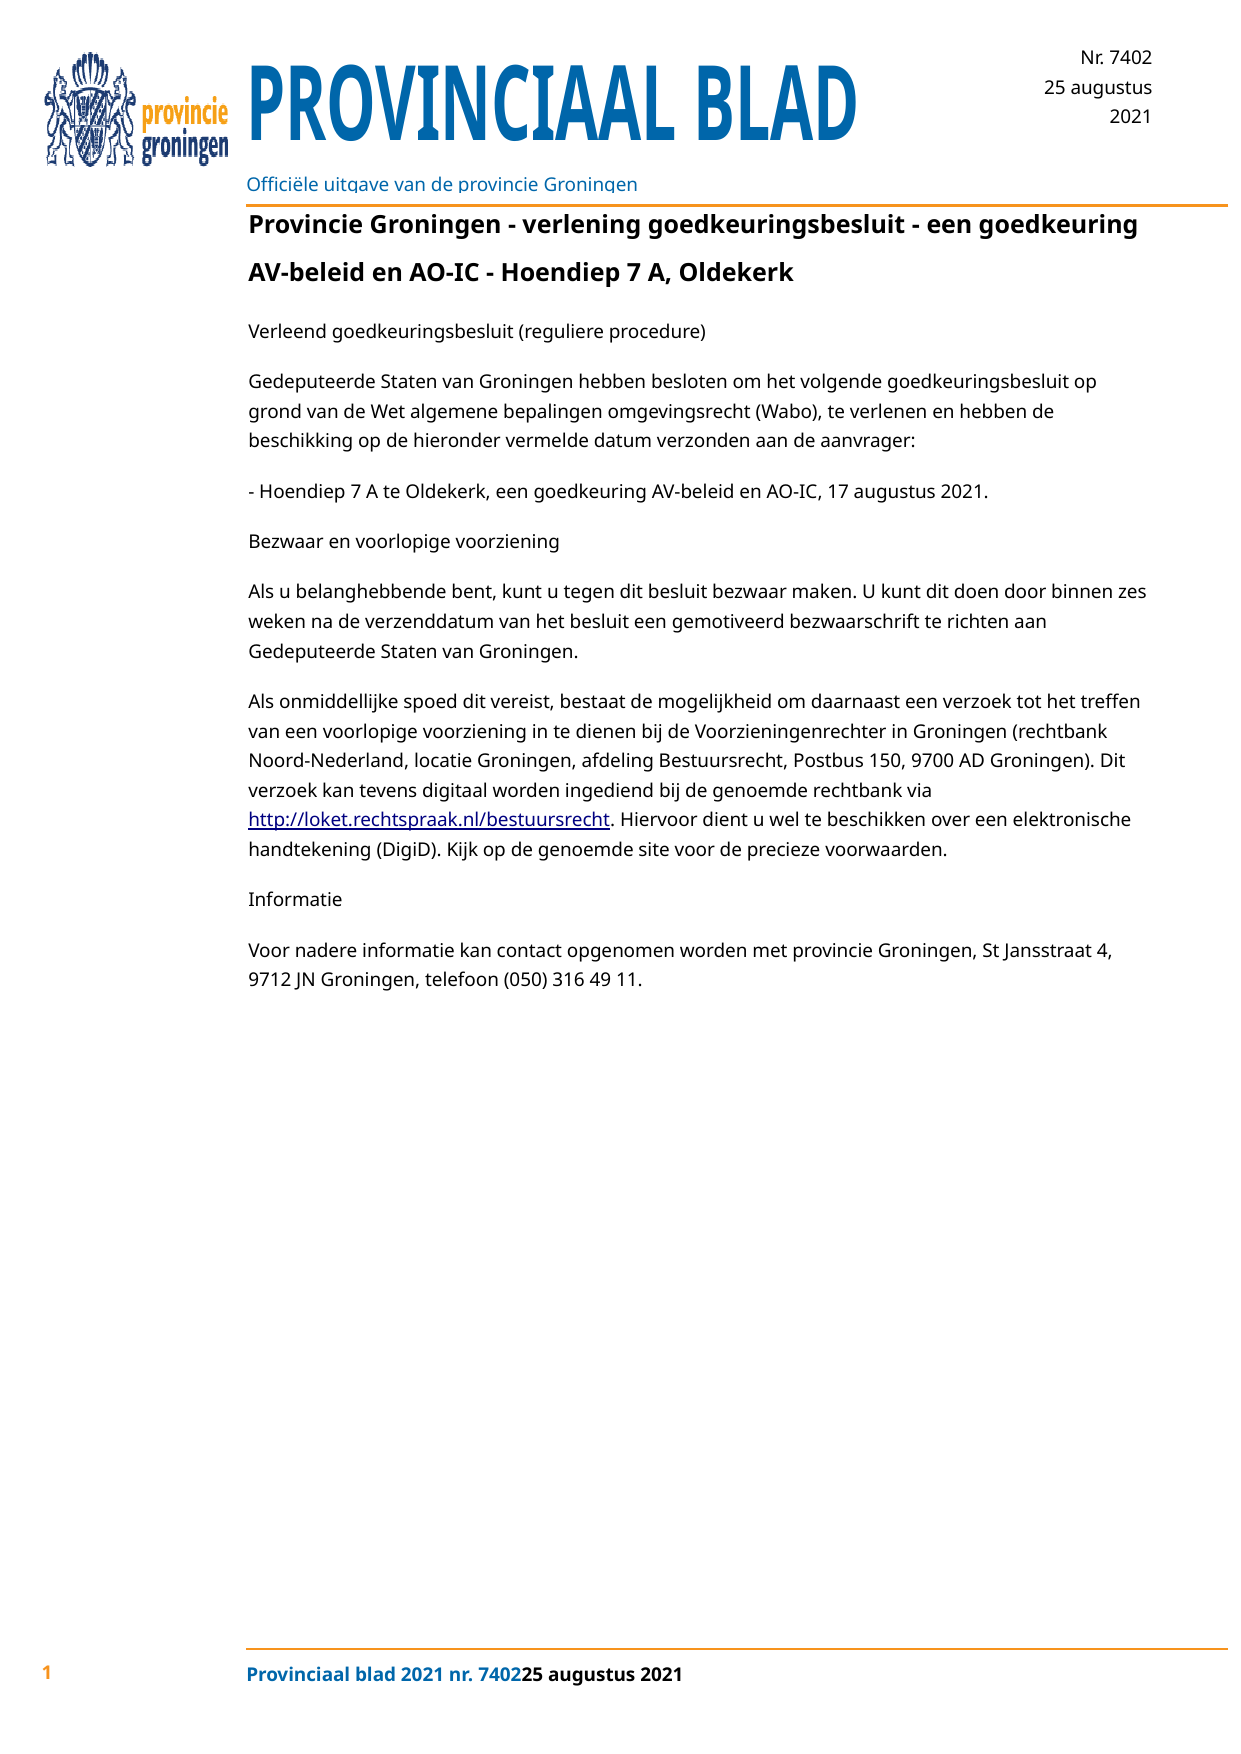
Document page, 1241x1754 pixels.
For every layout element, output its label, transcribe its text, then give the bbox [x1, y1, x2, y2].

text Gedeputeerde Staten van Groningen hebben besloten om het volgende goedkeuringsbesluit op grond van de Wet algemene bepalingen omgevingsrecht (Wabo), te verlenen en hebben de beschikking op de hieronder vermelde datum verzonden aan de aanvrager: [248, 368, 1152, 453]
text Voor nadere informatie kan contact opgenomen worden met provincie Groningen, St Jansstraat 4, 9712 JN Groningen, telefoon (050) 316 49 11. [248, 937, 1152, 992]
text Als onmiddellijke spoed dit vereist, bestaat de mogelijkheid om daarnaast een verzoek tot het treffen van een voorlopige voorziening in te dienen bij de Voorzieningenrechter in Groningen (rechtbank Noord-Nederland, locatie Groningen, afdeling Bestuursrecht, Postbus 150, 9700 AD Groningen). Dit verzoek kan tevens digitaal worden ingediend bij de genoemde rechtbank via http://loket.rechtspraak.nl/bestuursrecht. Hiervoor dient u wel te beschikken over een elektronische handtekening (DigiD). Kijk op de genoemde site voor de precieze voorwaarden. [248, 688, 1152, 862]
text Bezwaar en voorlopige voorziening [248, 528, 1152, 554]
text Als u belanghebbende bent, kunt u tegen dit besluit bezwaar maken. U kunt dit doen door binnen zes weken na de verzenddatum van het besluit een gemotiveerd bezwaarschrift te richten aan Gedeputeerde Staten van Groningen. [248, 579, 1152, 664]
text Informatie [248, 887, 1152, 912]
picture [41, 47, 231, 172]
text - Hoendiep 7 A te Oldekerk, een goedkeuring AV-beleid en AO-IC, 17 augustus 2021. [248, 478, 1152, 504]
text Provincie Groningen - verlening goedkeuringsbesluit - een goedkeuring AV-beleid en AO-IC - Hoendiep 7 A, Oldekerk [248, 207, 1152, 288]
text Verleend goedkeuringsbesluit (reguliere procedure) [248, 318, 1152, 344]
